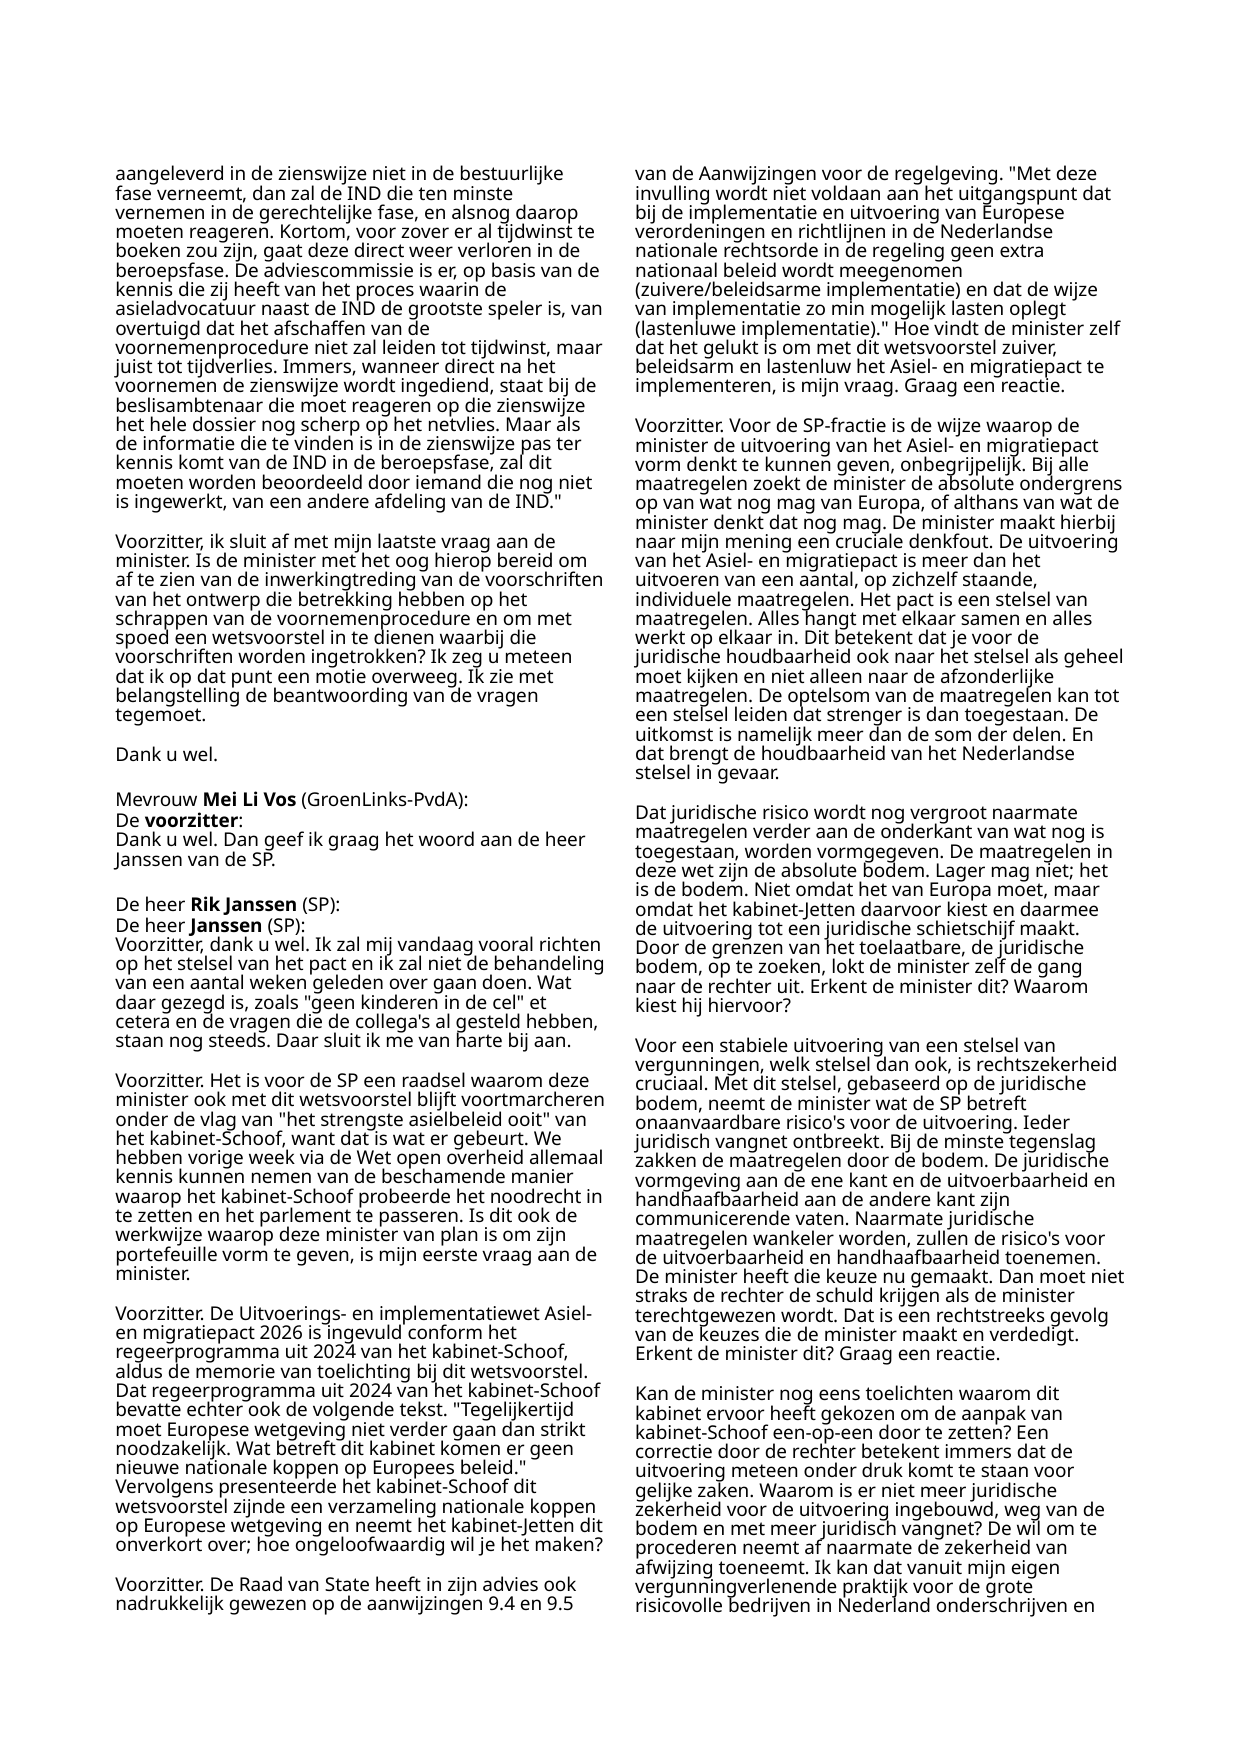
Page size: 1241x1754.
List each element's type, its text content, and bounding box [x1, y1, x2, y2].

text Mevrouw Mei Li Vos (GroenLinks-PvdA): [115, 786, 605, 812]
text Dank u wel. Dan geef ik graag het woord aan de heer Janssen van de SP. [115, 831, 605, 870]
text Voorzitter. Voor de SP-fractie is de wijze waarop de minister de uitvoering van het Asiel- en migratiepact vorm denkt te kunnen geven, onbegrijpelijk. Bij alle maatregelen zoekt de minister de absolute ondergrens op van wat nog mag van Europa, of althans van wat de minister denkt dat nog mag. De minister maakt hierbij naar mijn mening een cruciale denkfout. De uitvoering van het Asiel- en migratiepact is meer dan het uitvoeren van een aantal, op zichzelf staande, individuele maatregelen. Het pact is een stelsel van maatregelen. Alles hangt met elkaar samen en alles werkt op elkaar in. Dit betekent dat je voor de juridische houdbaarheid ook naar het stelsel als geheel moet kijken en niet alleen naar de afzonderlijke maatregelen. De optelsom van de maatregelen kan tot een stelsel leiden dat strenger is dan toegestaan. De uitkomst is namelijk meer dan de som der delen. En dat brengt de houdbaarheid van het Nederlandse stelsel in gevaar. [635, 417, 1125, 783]
text Kan de minister nog eens toelichten waarom dit kabinet ervoor heeft gekozen om de aanpak van kabinet-Schoof een-op-een door te zetten? Een correctie door de rechter betekent immers dat de uitvoering meteen onder druk komt te staan voor gelijke zaken. Waarom is er niet meer juridische zekerheid voor de uitvoering ingebouwd, weg van de bodem en met meer juridisch vangnet? De wil om te procederen neemt af naarmate de zekerheid van afwijzing toeneemt. Ik kan dat vanuit mijn eigen vergunningverlenende praktijk voor de grote risicovolle bedrijven in Nederland onderschrijven en [635, 1385, 1125, 1616]
text Voorzitter. Het is voor de SP een raadsel waarom deze minister ook met dit wetsvoorstel blijft voortmarcheren onder de vlag van "het strengste asielbeleid ooit" van het kabinet-Schoof, want dat is wat er gebeurt. We hebben vorige week via de Wet open overheid allemaal kennis kunnen nemen van de beschamende manier waarop het kabinet-Schoof probeerde het noodrecht in te zetten en het parlement te passeren. Is dit ook de werkwijze waarop deze minister van plan is om zijn portefeuille vorm te geven, is mijn eerste vraag aan de minister. [115, 1072, 605, 1284]
text Voorzitter, dank u wel. Ik zal mij vandaag vooral richten op het stelsel van het pact en ik zal niet de behandeling van een aantal weken geleden over gaan doen. Wat daar gezegd is, zoals "geen kinderen in de cel" et cetera en de vragen die de collega's al gesteld hebben, staan nog steeds. Daar sluit ik me van harte bij aan. [115, 936, 605, 1051]
text Voorzitter, ik sluit af met mijn laatste vraag aan de minister. Is de minister met het oog hierop bereid om af te zien van de inwerkingtreding van de voorschriften van het ontwerp die betrekking hebben op het schrappen van de voornemenprocedure en om met spoed een wetsvoorstel in te dienen waarbij die voorschriften worden ingetrokken? Ik zeg u meteen dat ik op dat punt een motie overweeg. Ik zie met belangstelling de beantwoording van de vragen tegemoet. [115, 533, 605, 726]
text De voorzitter: [115, 812, 605, 831]
text De heer Rik Janssen (SP): [115, 891, 605, 917]
text aangeleverd in de zienswijze niet in de bestuurlijke fase verneemt, dan zal de IND die ten minste vernemen in de gerechtelijke fase, en alsnog daarop moeten reageren. Kortom, voor zover er al tijdwinst te boeken zou zijn, gaat deze direct weer verloren in de beroepsfase. De adviescommissie is er, op basis van de kennis die zij heeft van het proces waarin de asieladvocatuur naast de IND de grootste speler is, van overtuigd dat het afschaffen van de voornemenprocedure niet zal leiden tot tijdwinst, maar juist tot tijdverlies. Immers, wanneer direct na het voornemen de zienswijze wordt ingediend, staat bij de beslisambtenaar die moet reageren op die zienswijze het hele dossier nog scherp op het netvlies. Maar als de informatie die te vinden is in de zienswijze pas ter kennis komt van de IND in de beroepsfase, zal dit moeten worden beoordeeld door iemand die nog niet is ingewerkt, van een andere afdeling van de IND." [115, 165, 605, 512]
text Dank u wel. [115, 746, 605, 766]
text Voorzitter. De Raad van State heeft in zijn advies ook nadrukkelijk gewezen op de aanwijzingen 9.4 en 9.5 [115, 1576, 605, 1615]
text van de Aanwijzingen voor de regelgeving. "Met deze invulling wordt niet voldaan aan het uitgangspunt dat bij de implementatie en uitvoering van Europese verordeningen en richtlijnen in de Nederlandse nationale rechtsorde in de regeling geen extra nationaal beleid wordt meegenomen (zuivere/beleidsarme implementatie) en dat de wijze van implementatie zo min mogelijk lasten oplegt (lastenluwe implementatie)." Hoe vindt de minister zelf dat het gelukt is om met dit wetsvoorstel zuiver, beleidsarm en lastenluw het Asiel- en migratiepact te implementeren, is mijn vraag. Graag een reactie. [635, 165, 1125, 397]
text Voorzitter. De Uitvoerings- en implementatiewet Asiel- en migratiepact 2026 is ingevuld conform het regeerprogramma uit 2024 van het kabinet-Schoof, aldus de memorie van toelichting bij dit wetsvoorstel. Dat regeerprogramma uit 2024 van het kabinet-Schoof bevatte echter ook de volgende tekst. "Tegelijkertijd moet Europese wetgeving niet verder gaan dan strikt noodzakelijk. Wat betreft dit kabinet komen er geen nieuwe nationale koppen op Europees beleid." Vervolgens presenteerde het kabinet-Schoof dit wetsvoorstel zijnde een verzameling nationale koppen op Europese wetgeving en neemt het kabinet-Jetten dit onverkort over; hoe ongeloofwaardig wil je het maken? [115, 1305, 605, 1555]
text Voor een stabiele uitvoering van een stelsel van vergunningen, welk stelsel dan ook, is rechtszekerheid cruciaal. Met dit stelsel, gebaseerd op de juridische bodem, neemt de minister wat de SP betreft onaanvaardbare risico's voor de uitvoering. Ieder juridisch vangnet ontbreekt. Bij de minste tegenslag zakken de maatregelen door de bodem. De juridische vormgeving aan de ene kant en de uitvoerbaarheid en handhaafbaarheid aan de andere kant zijn communicerende vaten. Naarmate juridische maatregelen wankeler worden, zullen de risico's voor de uitvoerbaarheid en handhaafbaarheid toenemen. De minister heeft die keuze nu gemaakt. Dan moet niet straks de rechter de schuld krijgen als de minister terechtgewezen wordt. Dat is een rechtstreeks gevolg van de keuzes die de minister maakt en verdedigt. Erkent de minister dit? Graag een reactie. [635, 1037, 1125, 1364]
text Dat juridische risico wordt nog vergroot naarmate maatregelen verder aan de onderkant van wat nog is toegestaan, worden vormgegeven. De maatregelen in deze wet zijn de absolute bodem. Lager mag niet; het is de bodem. Niet omdat het van Europa moet, maar omdat het kabinet-Jetten daarvoor kiest en daarmee de uitvoering tot een juridische schietschijf maakt. Door de grenzen van het toelaatbare, de juridische bodem, op te zoeken, lokt de minister zelf de gang naar de rechter uit. Erkent de minister dit? Waarom kiest hij hiervoor? [635, 804, 1125, 1016]
text De heer Janssen (SP): [115, 917, 605, 936]
